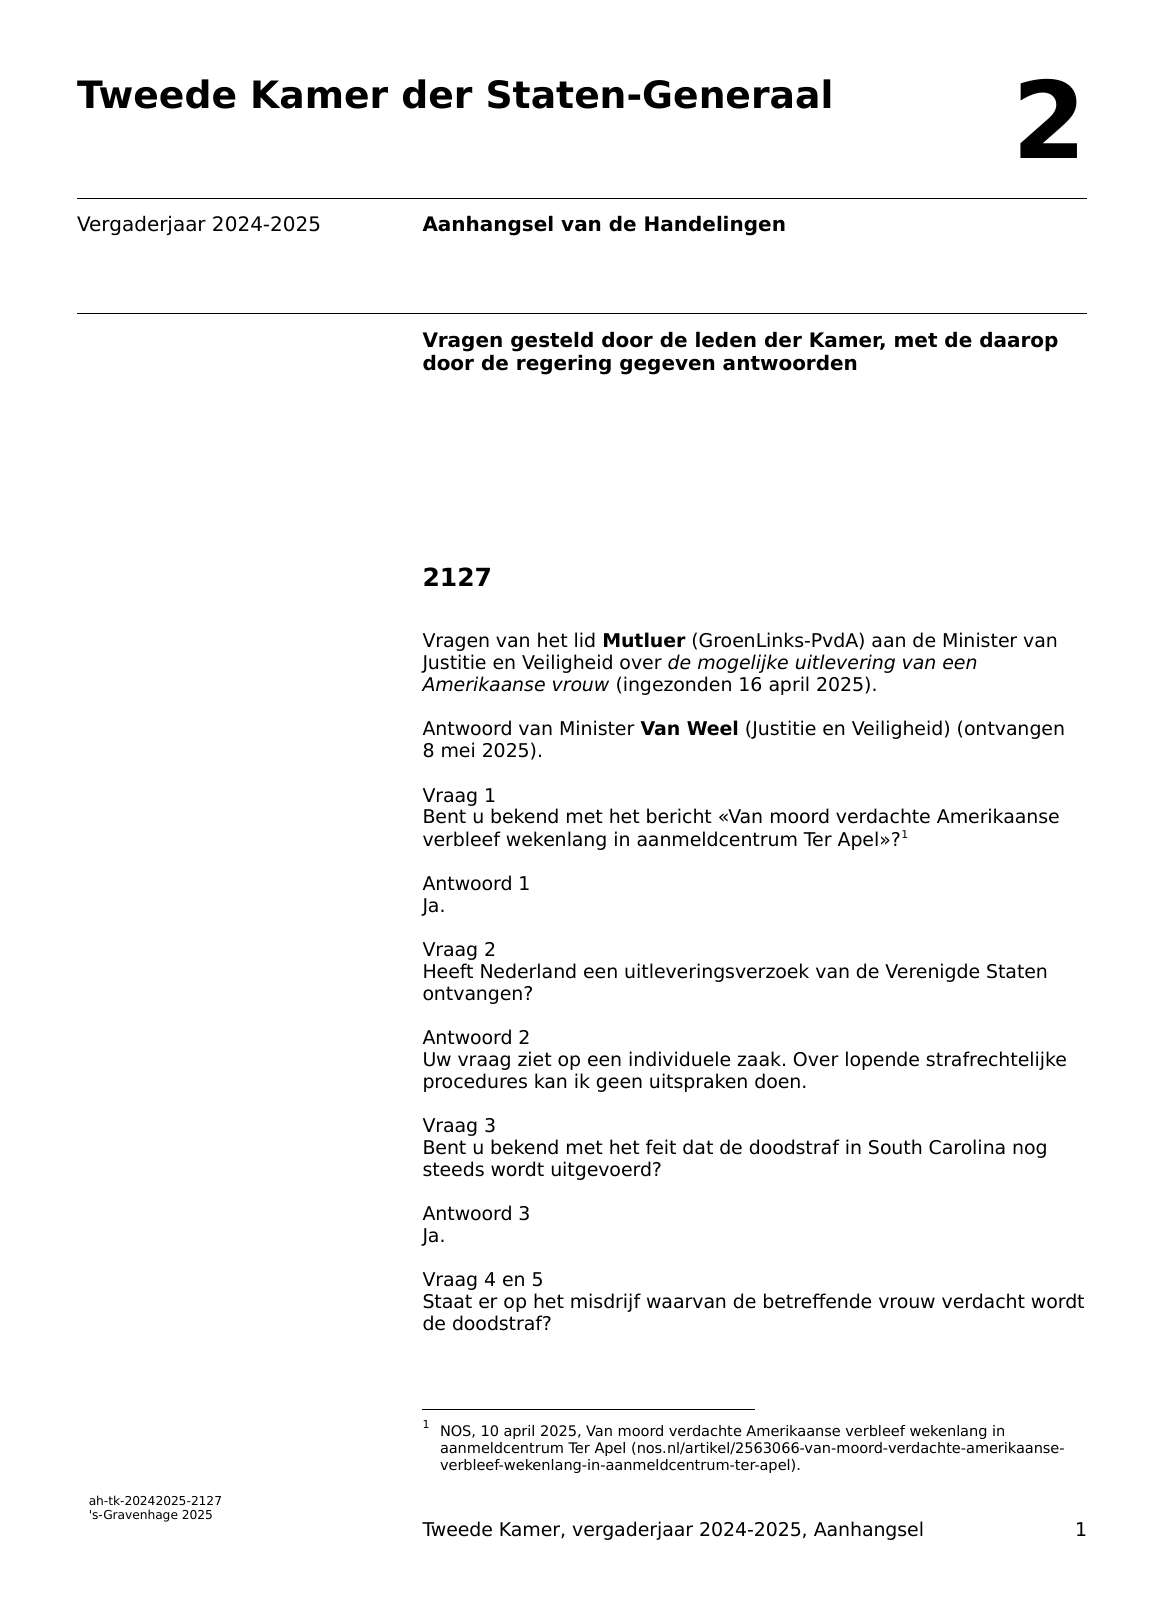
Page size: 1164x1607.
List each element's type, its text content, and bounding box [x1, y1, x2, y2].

text Antwoord 3 [422, 1203, 1087, 1225]
table_cell [77, 314, 422, 375]
table_cell Vragen gesteld door de leden der Kamer, met de daarop door de regering gegeven antwoorden [422, 314, 1087, 375]
text Antwoord 1 [422, 873, 1087, 894]
text Vraag 3 [422, 1115, 1087, 1137]
text Vraag 4 en 5 [422, 1269, 1087, 1291]
text Heeft Nederland een uitleveringsverzoek van de Verenigde Staten ontvangen? [422, 961, 1087, 1005]
text ah-tk-20242025-2127 [88, 1494, 323, 1508]
table_header Tweede Kamer der Staten-Generaal [77, 59, 886, 198]
text 2127 [422, 563, 1087, 592]
text Bent u bekend met het bericht «Van moord verdachte Amerikaanse verbleef wekenlang in aanmeldcentrum Ter Apel»? [422, 806, 1087, 850]
text Bent u bekend met het feit dat de doodstraf in South Carolina nog steeds wordt uitgevoerd? [422, 1137, 1087, 1181]
text Vraag 2 [422, 939, 1087, 961]
text Vraag 1 [422, 784, 1087, 806]
table_cell Vergaderjaar 2024-2025 [77, 199, 422, 313]
text Staat er op het misdrijf waarvan de betreffende vrouw verdacht wordt de doodstraf? [422, 1291, 1087, 1335]
text Antwoord 2 [422, 1027, 1087, 1049]
text Antwoord van Minister Van Weel (Justitie en Veiligheid) (ontvangen 8 mei 2025). [422, 718, 1087, 762]
text Ja. [422, 894, 1087, 917]
table_cell Aanhangsel van de Handelingen [422, 199, 1087, 313]
text NOS, 10 april 2025, Van moord verdachte Amerikaanse verbleef wekenlang in aanmeldcentrum Ter Apel (nos.nl/artikel/2563066-van-moord-verdachte-amerikaanse-verbleef-wekenlang-in-aanmeldcentrum-ter-apel). [422, 1418, 1087, 1474]
text Ja. [422, 1225, 1087, 1247]
text 's-Gravenhage 2025 [88, 1508, 323, 1522]
text Uw vraag ziet op een individuele zaak. Over lopende strafrechtelijke procedures kan ik geen uitspraken doen. [422, 1049, 1087, 1093]
table_header 2 [886, 59, 1087, 198]
text Vragen van het lid Mutluer (GroenLinks-PvdA) aan de Minister van Justitie en Veiligheid over de mogelijke uitlevering van een Amerikaanse vrouw (ingezonden 16 april 2025). [422, 630, 1087, 696]
